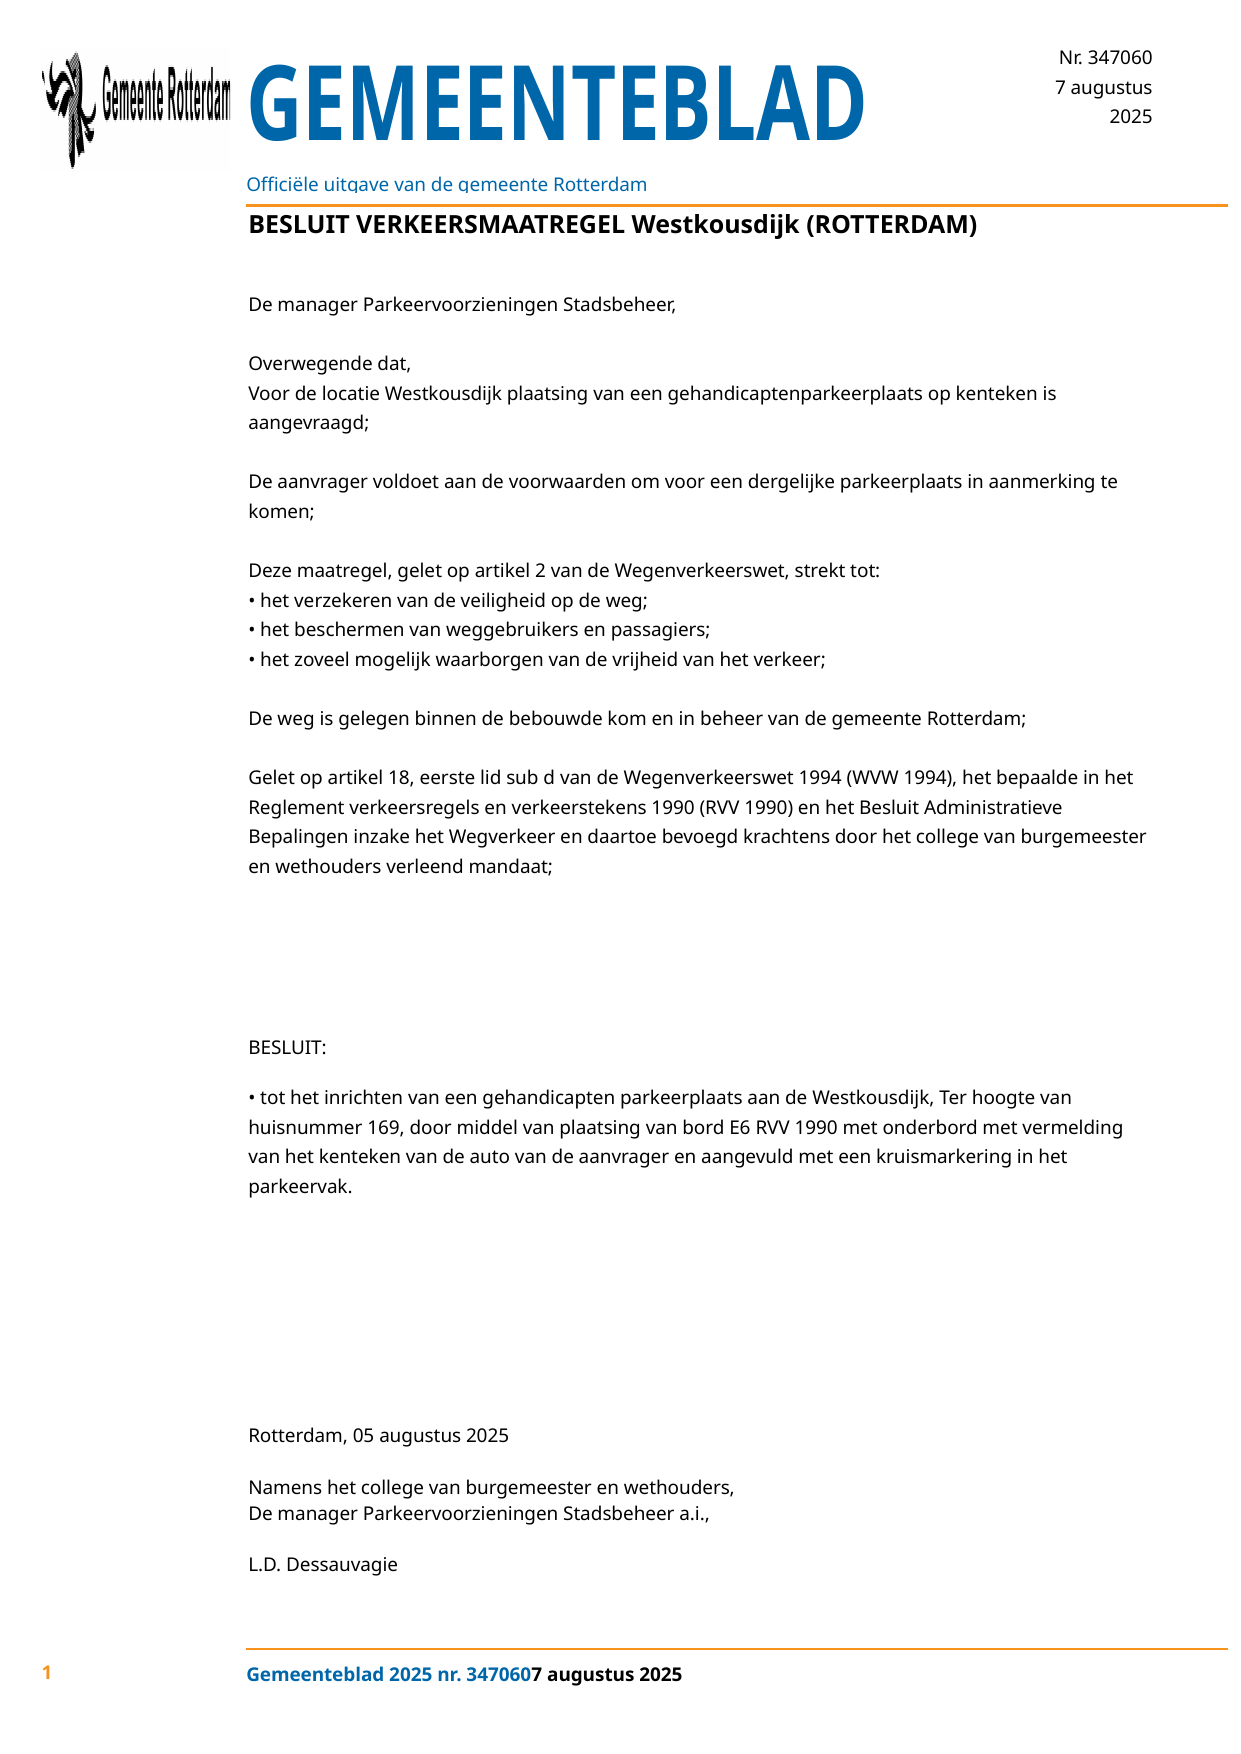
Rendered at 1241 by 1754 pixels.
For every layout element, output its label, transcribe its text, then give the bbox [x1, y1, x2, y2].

text • het verzekeren van de veiligheid op de weg; [248, 587, 1152, 613]
text Gelet op artikel 18, eerste lid sub d van de Wegenverkeerswet 1994 (WVW 1994), het bepaalde in het Reglement verkeersregels en verkeerstekens 1990 (RVV 1990) en het Besluit Administratieve Bepalingen inzake het Wegverkeer en daartoe bevoegd krachtens door het college van burgemeester en wethouders verleend mandaat; [248, 764, 1152, 879]
text Rotterdam, 05 augustus 2025 [248, 1423, 1152, 1448]
text Overwegende dat, [248, 350, 1152, 376]
text BESLUIT VERKEERSMAATREGEL Westkousdijk (ROTTERDAM) [248, 207, 1152, 241]
text Namens het college van burgemeester en wethouders, [248, 1474, 1152, 1500]
text De manager Parkeervoorzieningen Stadsbeheer, [248, 291, 1152, 317]
picture [41, 47, 231, 172]
text Deze maatregel, gelet op artikel 2 van de Wegenverkeerswet, strekt tot: [248, 557, 1152, 583]
text De manager Parkeervoorzieningen Stadsbeheer a.i., [248, 1500, 1152, 1526]
text De aanvrager voldoet aan de voorwaarden om voor een dergelijke parkeerplaats in aanmerking te komen; [248, 468, 1152, 524]
text Voor de locatie Westkousdijk plaatsing van een gehandicaptenparkeerplaats op kenteken is aangevraagd; [248, 380, 1152, 435]
text De weg is gelegen binnen de bebouwde kom en in beheer van de gemeente Rotterdam; [248, 705, 1152, 731]
text • het zoveel mogelijk waarborgen van de vrijheid van het verkeer; [248, 646, 1152, 672]
text BESLUIT: [248, 1034, 1152, 1060]
text • tot het inrichten van een gehandicapten parkeerplaats aan de Westkousdijk, Ter hoogte van huisnummer 169, door middel van plaatsing van bord E6 RVV 1990 met onderbord met vermelding van het kenteken van de auto van de aanvrager en aangevuld met een kruismarkering in het parkeervak. [248, 1084, 1152, 1199]
text L.D. Dessauvagie [248, 1551, 1152, 1577]
text • het beschermen van weggebruikers en passagiers; [248, 616, 1152, 642]
